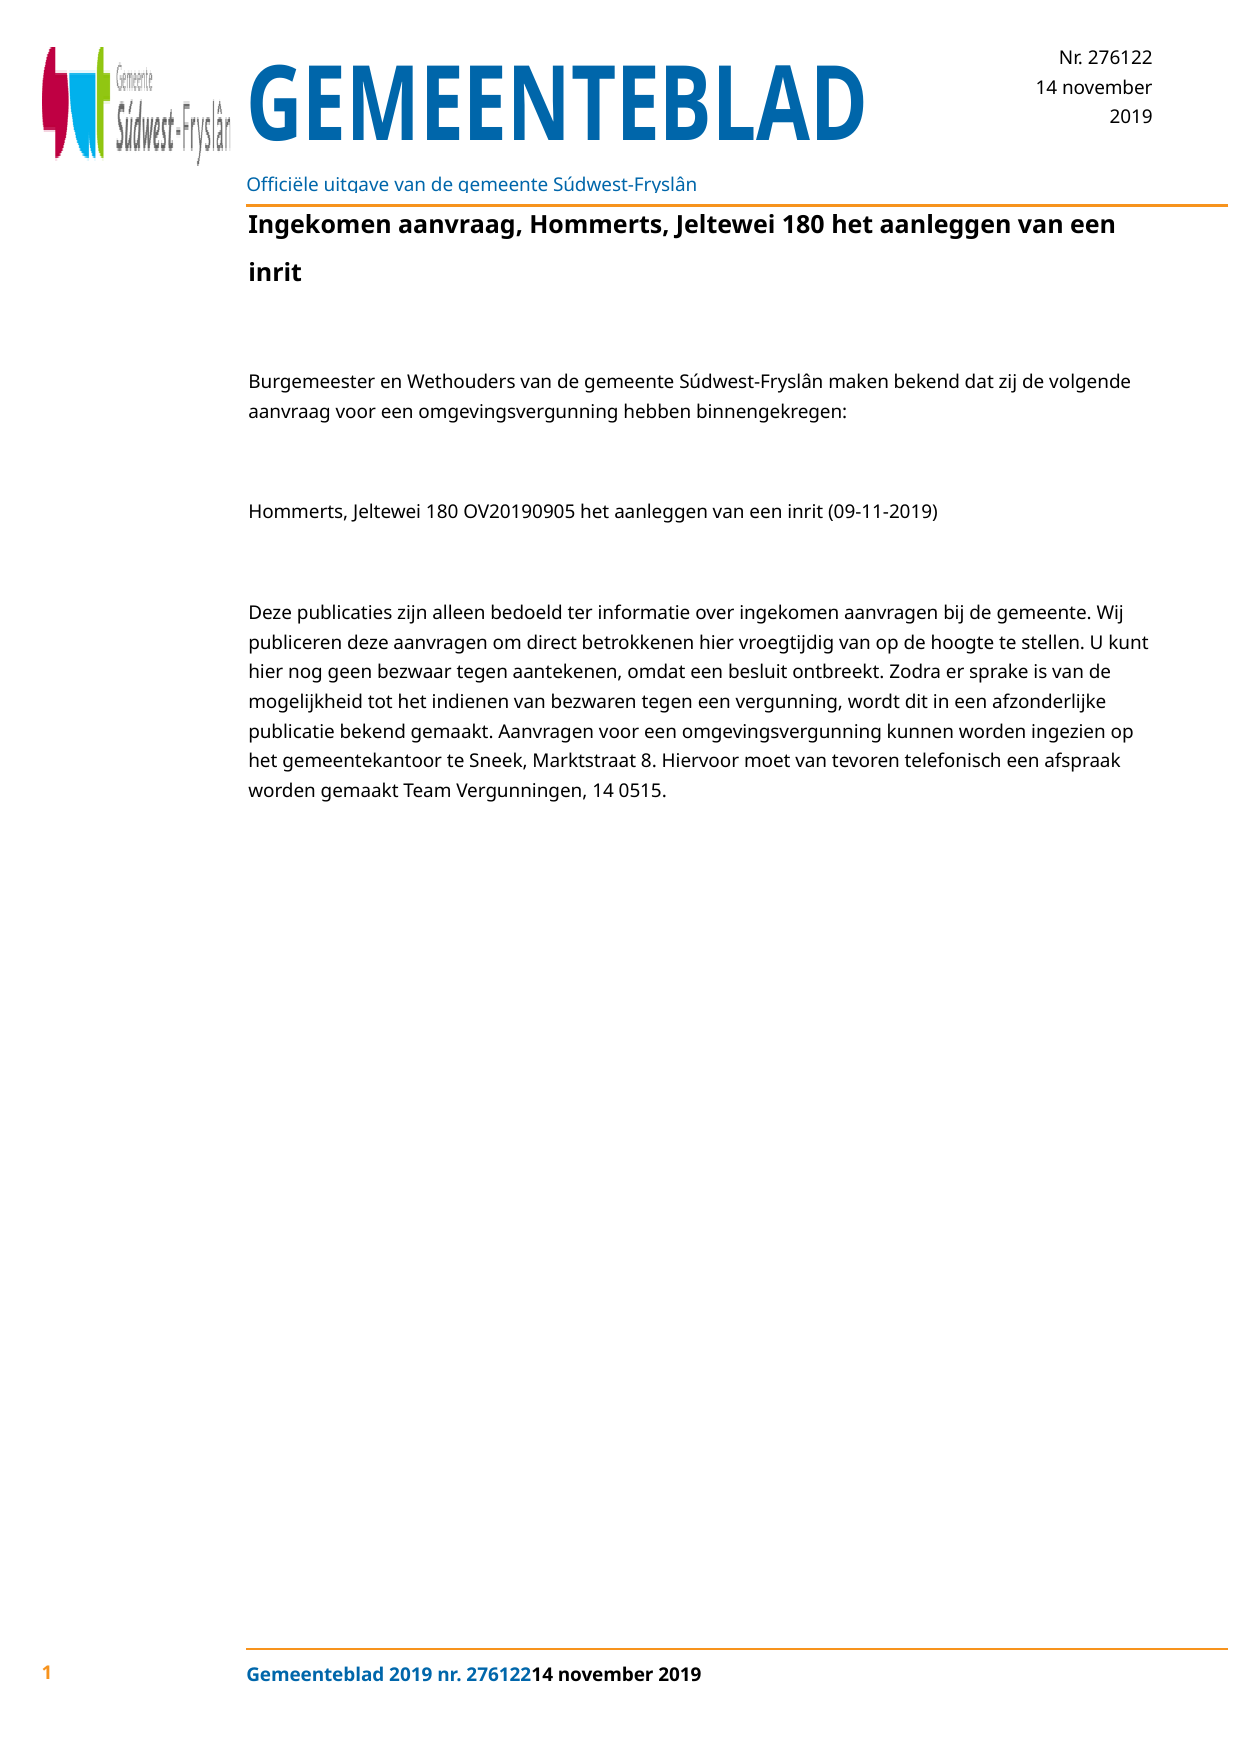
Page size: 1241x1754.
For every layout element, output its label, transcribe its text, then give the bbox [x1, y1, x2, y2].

text Deze publicaties zijn alleen bedoeld ter informatie over ingekomen aanvragen bij de gemeente. Wij publiceren deze aanvragen om direct betrokkenen hier vroegtijdig van op de hoogte te stellen. U kunt hier nog geen bezwaar tegen aantekenen, omdat een besluit ontbreekt. Zodra er sprake is van de mogelijkheid tot het indienen van bezwaren tegen een vergunning, wordt dit in een afzonderlijke publicatie bekend gemaakt. Aanvragen voor een omgevingsvergunning kunnen worden ingezien op het gemeentekantoor te Sneek, Marktstraat 8. Hiervoor moet van tevoren telefonisch een afspraak worden gemaakt Team Vergunningen, 14 0515. [248, 599, 1152, 803]
text Hommerts, Jeltewei 180 OV20190905 het aanleggen van een inrit (09-11-2019) [248, 499, 1152, 524]
text Burgemeester en Wethouders van de gemeente Súdwest-Fryslân maken bekend dat zij de volgende aanvraag voor een omgevingsvergunning hebben binnengekregen: [248, 368, 1152, 424]
text Ingekomen aanvraag, Hommerts, Jeltewei 180 het aanleggen van een inrit [248, 207, 1152, 288]
picture [41, 47, 231, 172]
